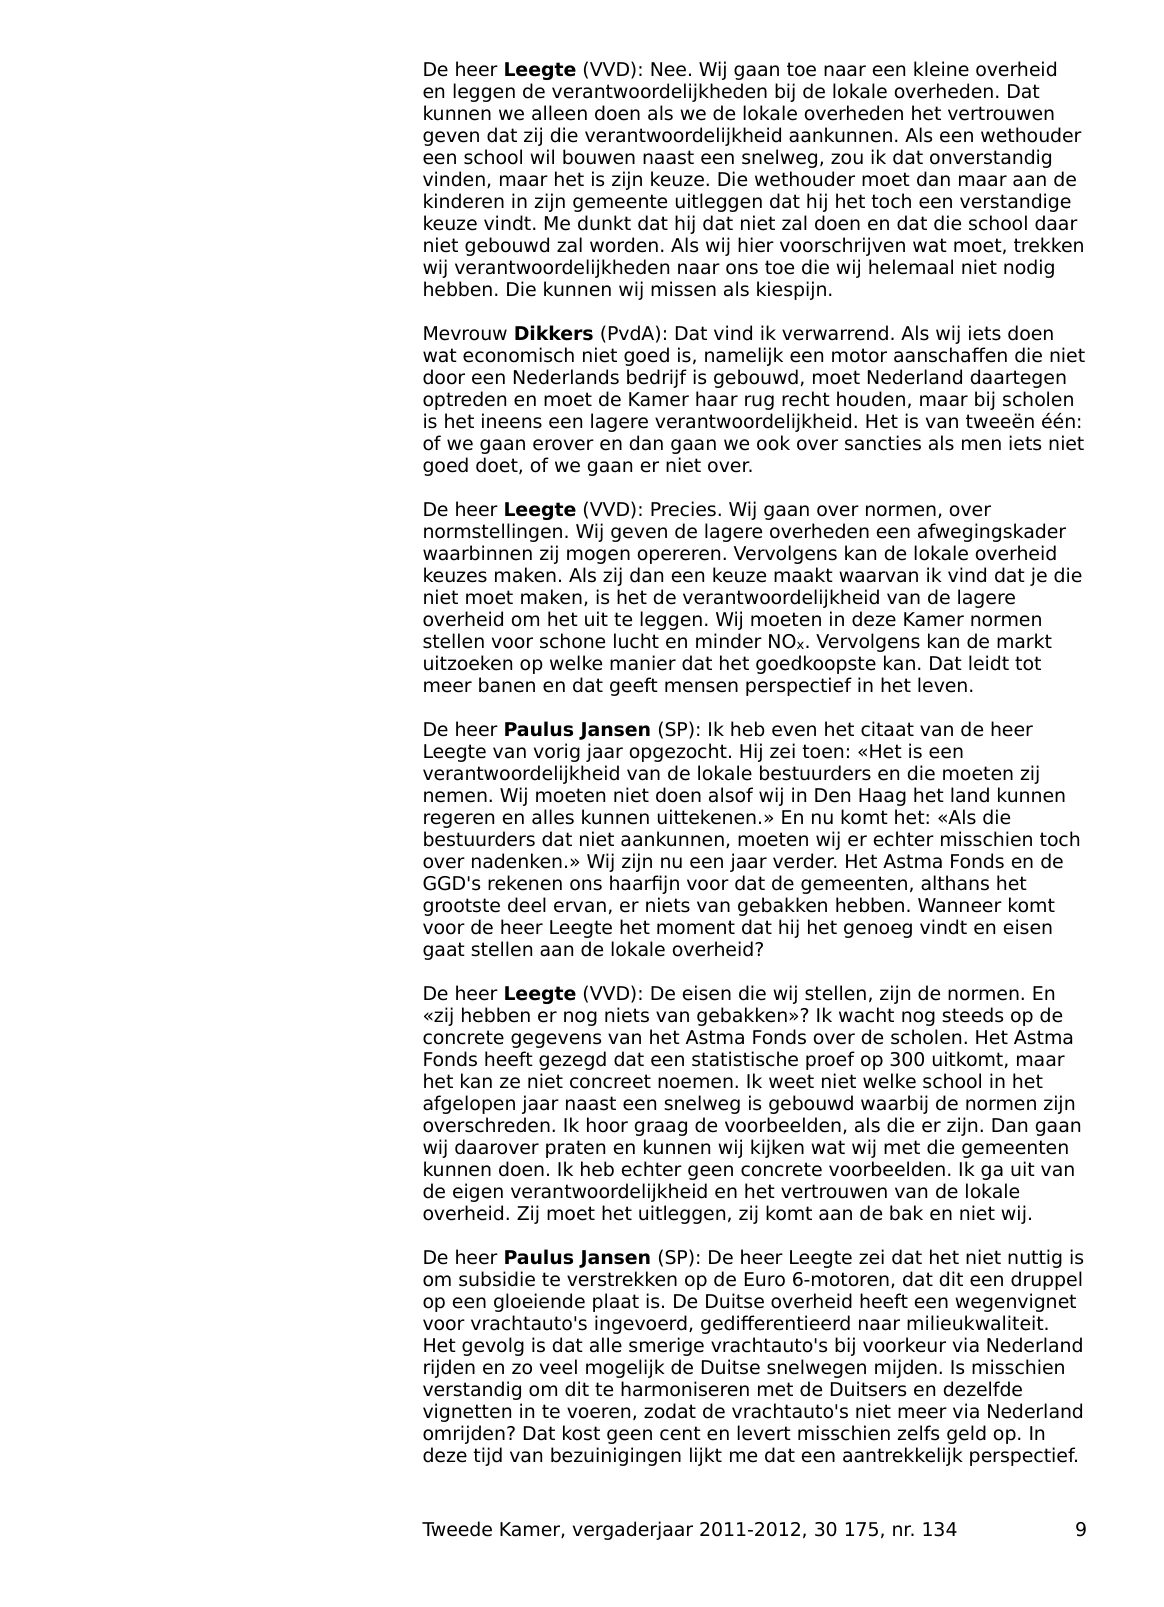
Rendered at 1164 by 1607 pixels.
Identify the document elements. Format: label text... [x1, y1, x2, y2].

text Mevrouw Dikkers (PvdA): Dat vind ik verwarrend. Als wij iets doen wat economisch niet goed is, namelijk een motor aanschaffen die niet door een Nederlands bedrijf is gebouwd, moet Nederland daartegen optreden en moet de Kamer haar rug recht houden, maar bij scholen is het ineens een lagere verantwoordelijkheid. Het is van tweeën één: of we gaan erover en dan gaan we ook over sancties als men iets niet goed doet, of we gaan er niet over. [422, 323, 1087, 477]
text De heer Leegte (VVD): Precies. Wij gaan over normen, over normstellingen. Wij geven de lagere overheden een afwegingskader waarbinnen zij mogen opereren. Vervolgens kan de lokale overheid keuzes maken. Als zij dan een keuze maakt waarvan ik vind dat je die niet moet maken, is het de verantwoordelijkheid van de lagere overheid om het uit te leggen. Wij moeten in deze Kamer normen stellen voor schone lucht en minder NOx. Vervolgens kan de markt uitzoeken op welke manier dat het goedkoopste kan. Dat leidt tot meer banen en dat geeft mensen perspectief in het leven. [422, 499, 1087, 697]
text De heer Paulus Jansen (SP): De heer Leegte zei dat het niet nuttig is om subsidie te verstrekken op de Euro 6-motoren, dat dit een druppel op een gloeiende plaat is. De Duitse overheid heeft een wegenvignet voor vrachtauto's ingevoerd, gedifferentieerd naar milieukwaliteit. Het gevolg is dat alle smerige vrachtauto's bij voorkeur via Nederland rijden en zo veel mogelijk de Duitse snelwegen mijden. Is misschien verstandig om dit te harmoniseren met de Duitsers en dezelfde vignetten in te voeren, zodat de vrachtauto's niet meer via Nederland omrijden? Dat kost geen cent en levert misschien zelfs geld op. In deze tijd van bezuinigingen lijkt me dat een aantrekkelijk perspectief. [422, 1247, 1087, 1467]
text De heer Leegte (VVD): Nee. Wij gaan toe naar een kleine overheid en leggen de verantwoordelijkheden bij de lokale overheden. Dat kunnen we alleen doen als we de lokale overheden het vertrouwen geven dat zij die verantwoordelijkheid aankunnen. Als een wethouder een school wil bouwen naast een snelweg, zou ik dat onverstandig vinden, maar het is zijn keuze. Die wethouder moet dan maar aan de kinderen in zijn gemeente uitleggen dat hij het toch een verstandige keuze vindt. Me dunkt dat hij dat niet zal doen en dat die school daar niet gebouwd zal worden. Als wij hier voorschrijven wat moet, trekken wij verantwoordelijkheden naar ons toe die wij helemaal niet nodig hebben. Die kunnen wij missen als kiespijn. [422, 59, 1087, 301]
text De heer Paulus Jansen (SP): Ik heb even het citaat van de heer Leegte van vorig jaar opgezocht. Hij zei toen: «Het is een verantwoordelijkheid van de lokale bestuurders en die moeten zij nemen. Wij moeten niet doen alsof wij in Den Haag het land kunnen regeren en alles kunnen uittekenen.» En nu komt het: «Als die bestuurders dat niet aankunnen, moeten wij er echter misschien toch over nadenken.» Wij zijn nu een jaar verder. Het Astma Fonds en de GGD's rekenen ons haarfijn voor dat de gemeenten, althans het grootste deel ervan, er niets van gebakken hebben. Wanneer komt voor de heer Leegte het moment dat hij het genoeg vindt en eisen gaat stellen aan de lokale overheid? [422, 719, 1087, 961]
text De heer Leegte (VVD): De eisen die wij stellen, zijn de normen. En «zij hebben er nog niets van gebakken»? Ik wacht nog steeds op de concrete gegevens van het Astma Fonds over de scholen. Het Astma Fonds heeft gezegd dat een statistische proef op 300 uitkomt, maar het kan ze niet concreet noemen. Ik weet niet welke school in het afgelopen jaar naast een snelweg is gebouwd waarbij de normen zijn overschreden. Ik hoor graag de voorbeelden, als die er zijn. Dan gaan wij daarover praten en kunnen wij kijken wat wij met die gemeenten kunnen doen. Ik heb echter geen concrete voorbeelden. Ik ga uit van de eigen verantwoordelijkheid en het vertrouwen van de lokale overheid. Zij moet het uitleggen, zij komt aan de bak en niet wij. [422, 983, 1087, 1225]
